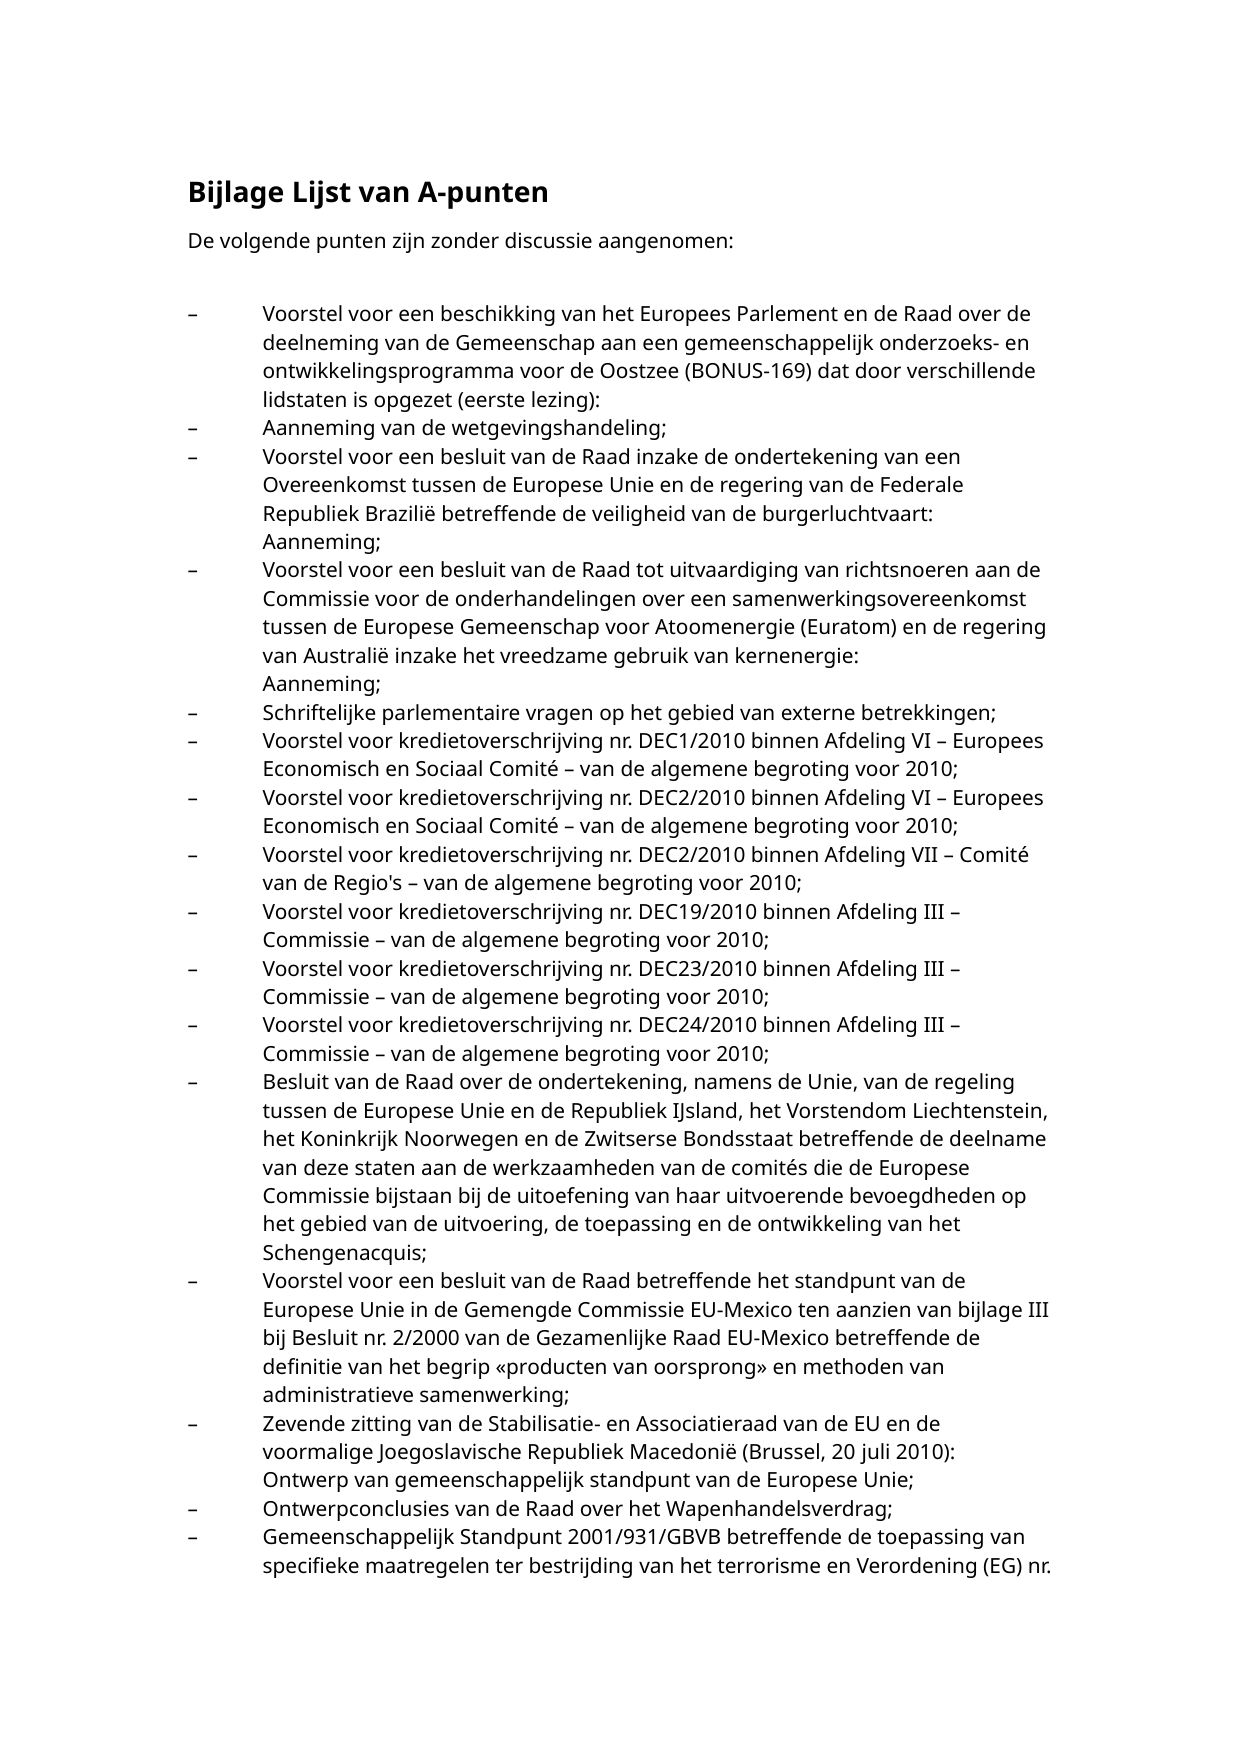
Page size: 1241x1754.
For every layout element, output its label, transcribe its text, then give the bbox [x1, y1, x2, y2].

text De volgende punten zijn zonder discussie aangenomen: [187, 226, 1053, 254]
list Voorstel voor kredietoverschrijving nr. DEC2/2010 binnen Afdeling VI – Europees Economisch en Sociaal Comité – van de algemene begroting voor 2010; [187, 783, 1053, 840]
list Voorstel voor een beschikking van het Europees Parlement en de Raad over de deelneming van de Gemeenschap aan een gemeenschappelijk onderzoeks- en ontwikkelingsprogramma voor de Oostzee (BONUS-169) dat door verschillende lidstaten is opgezet (eerste lezing): [187, 299, 1053, 413]
list Voorstel voor een besluit van de Raad tot uitvaardiging van richtsnoeren aan de Commissie voor de onderhandelingen over een samenwerkingsovereenkomst tussen de Europese Gemeenschap voor Atoomenergie (Euratom) en de regering van Australië inzake het vreedzame gebruik van kernenergie: [187, 556, 1053, 669]
list Voorstel voor kredietoverschrijving nr. DEC1/2010 binnen Afdeling VI – Europees Economisch en Sociaal Comité – van de algemene begroting voor 2010; [187, 726, 1053, 783]
subtitle Bijlage Lijst van A-punten [187, 172, 1053, 211]
list Voorstel voor kredietoverschrijving nr. DEC2/2010 binnen Afdeling VII – Comité van de Regio's – van de algemene begroting voor 2010; [187, 840, 1053, 897]
list Aanneming; [187, 527, 1053, 556]
list Ontwerpconclusies van de Raad over het Wapenhandelsverdrag; [187, 1494, 1053, 1522]
list Aanneming van de wetgevingshandeling; [187, 413, 1053, 442]
list Voorstel voor kredietoverschrijving nr. DEC24/2010 binnen Afdeling III – Commissie – van de algemene begroting voor 2010; [187, 1011, 1053, 1067]
list Voorstel voor een besluit van de Raad inzake de ondertekening van een Overeenkomst tussen de Europese Unie en de regering van de Federale Republiek Brazilië betreffende de veiligheid van de burgerluchtvaart: [187, 442, 1053, 527]
list Aanneming; [187, 669, 1053, 698]
list Voorstel voor een besluit van de Raad betreffende het standpunt van de Europese Unie in de Gemengde Commissie EU-Mexico ten aanzien van bijlage III bij Besluit nr. 2/2000 van de Gezamenlijke Raad EU-Mexico betreffende de definitie van het begrip «producten van oorsprong» en methoden van administratieve samenwerking; [187, 1266, 1053, 1409]
list Zevende zitting van de Stabilisatie- en Associatieraad van de EU en de voormalige Joegoslavische Republiek Macedonië (Brussel, 20 juli 2010): [187, 1409, 1053, 1466]
list Besluit van de Raad over de ondertekening, namens de Unie, van de regeling tussen de Europese Unie en de Republiek IJsland, het Vorstendom Liechtenstein, het Koninkrijk Noorwegen en de Zwitserse Bondsstaat betreffende de deelname van deze staten aan de werkzaamheden van de comités die de Europese Commissie bijstaan bij de uitoefening van haar uitvoerende bevoegdheden op het gebied van de uitvoering, de toepassing en de ontwikkeling van het Schengenacquis; [187, 1067, 1053, 1266]
list Voorstel voor kredietoverschrijving nr. DEC19/2010 binnen Afdeling III – Commissie – van de algemene begroting voor 2010; [187, 897, 1053, 954]
list Voorstel voor kredietoverschrijving nr. DEC23/2010 binnen Afdeling III – Commissie – van de algemene begroting voor 2010; [187, 954, 1053, 1011]
list Gemeenschappelijk Standpunt 2001/931/GBVB betreffende de toepassing van specifieke maatregelen ter bestrijding van het terrorisme en Verordening (EG) nr. [187, 1522, 1053, 1579]
list Schriftelijke parlementaire vragen op het gebied van externe betrekkingen; [187, 698, 1053, 726]
list Ontwerp van gemeenschappelijk standpunt van de Europese Unie; [187, 1466, 1053, 1494]
